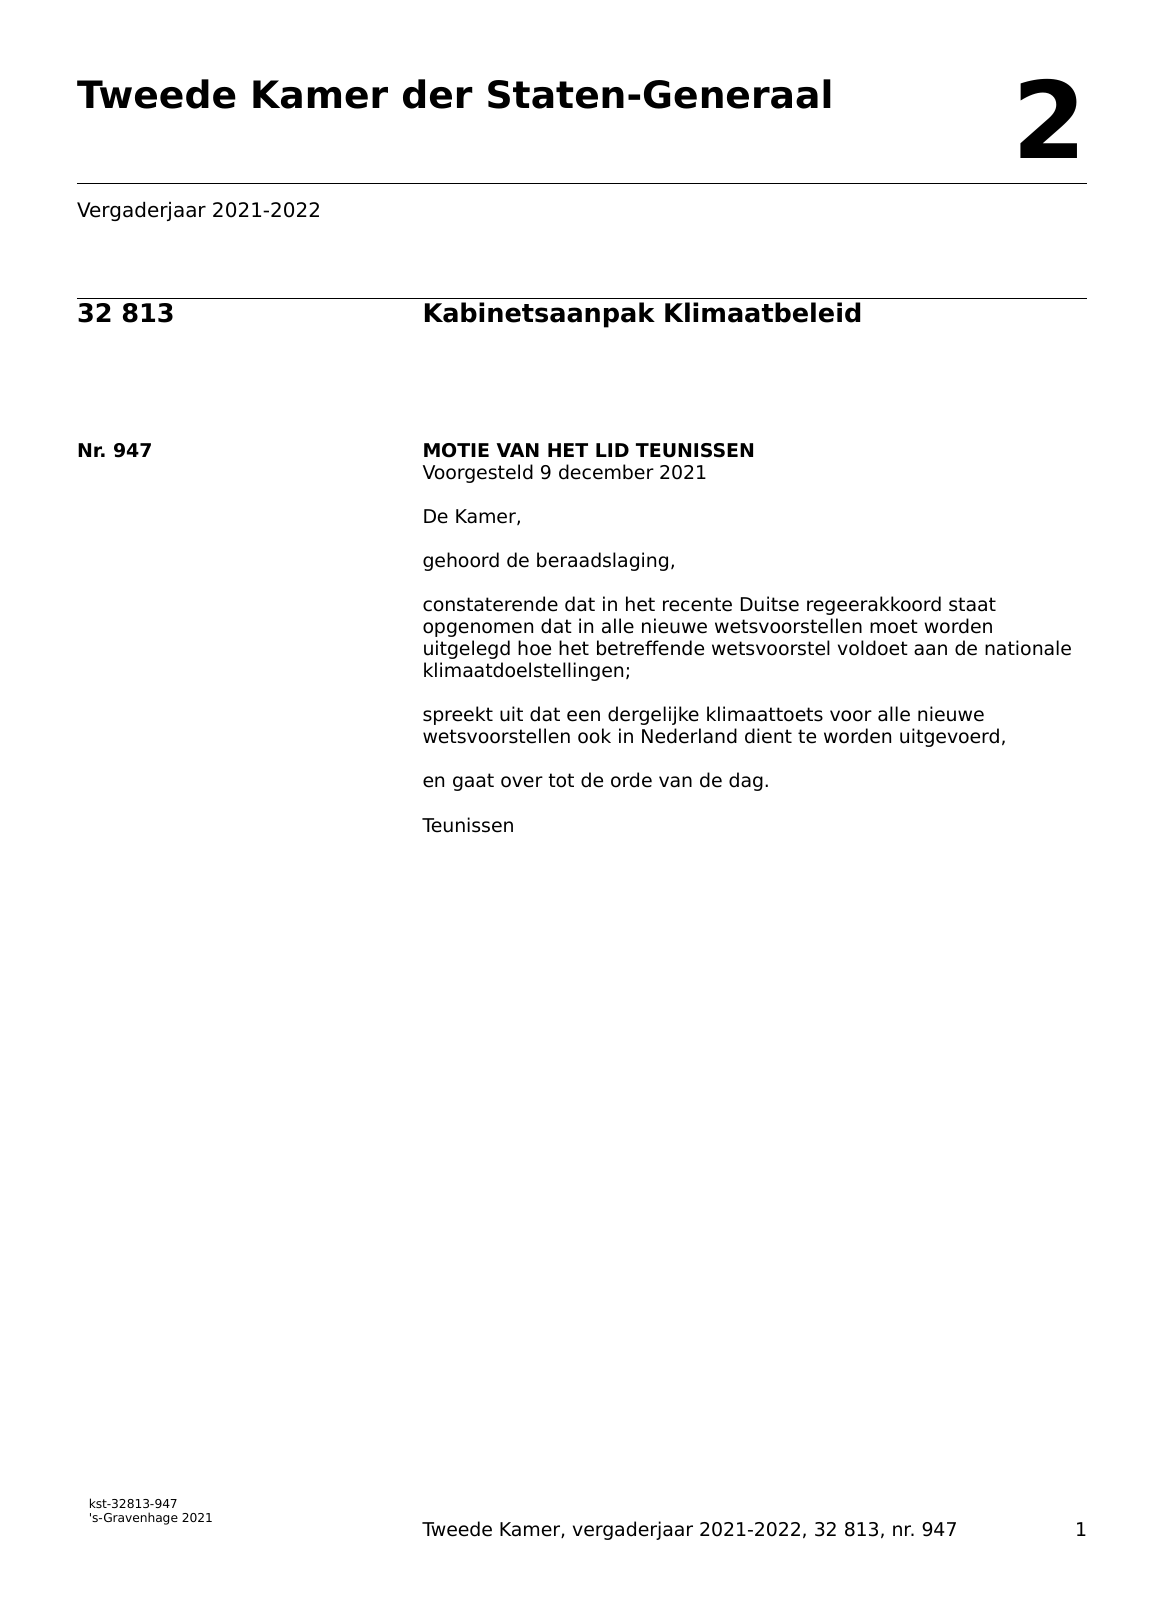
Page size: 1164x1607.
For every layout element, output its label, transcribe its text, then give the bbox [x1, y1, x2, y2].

text Teunissen [422, 814, 1087, 837]
text Voorgesteld 9 december 2021 [422, 462, 1087, 484]
text gehoord de beraadslaging, [422, 550, 1087, 572]
table_cell Vergaderjaar 2021-2022 [77, 184, 1087, 298]
table_header 2 [886, 59, 1087, 183]
text 's-Gravenhage 2021 [88, 1511, 323, 1525]
subtitle Nr. 947 MOTIE VAN HET LID TEUNISSEN [77, 440, 1087, 462]
table_header Tweede Kamer der Staten-Generaal [77, 59, 886, 183]
subtitle 32 813 Kabinetsaanpak Klimaatbeleid [77, 299, 1087, 329]
text constaterende dat in het recente Duitse regeerakkoord staat opgenomen dat in alle nieuwe wetsvoorstellen moet worden uitgelegd hoe het betreffende wetsvoorstel voldoet aan de nationale klimaatdoelstellingen; [422, 594, 1087, 682]
text spreekt uit dat een dergelijke klimaattoets voor alle nieuwe wetsvoorstellen ook in Nederland dient te worden uitgevoerd, [422, 704, 1087, 748]
text kst-32813-947 [88, 1497, 323, 1511]
text De Kamer, [422, 506, 1087, 528]
text en gaat over tot de orde van de dag. [422, 770, 1087, 792]
